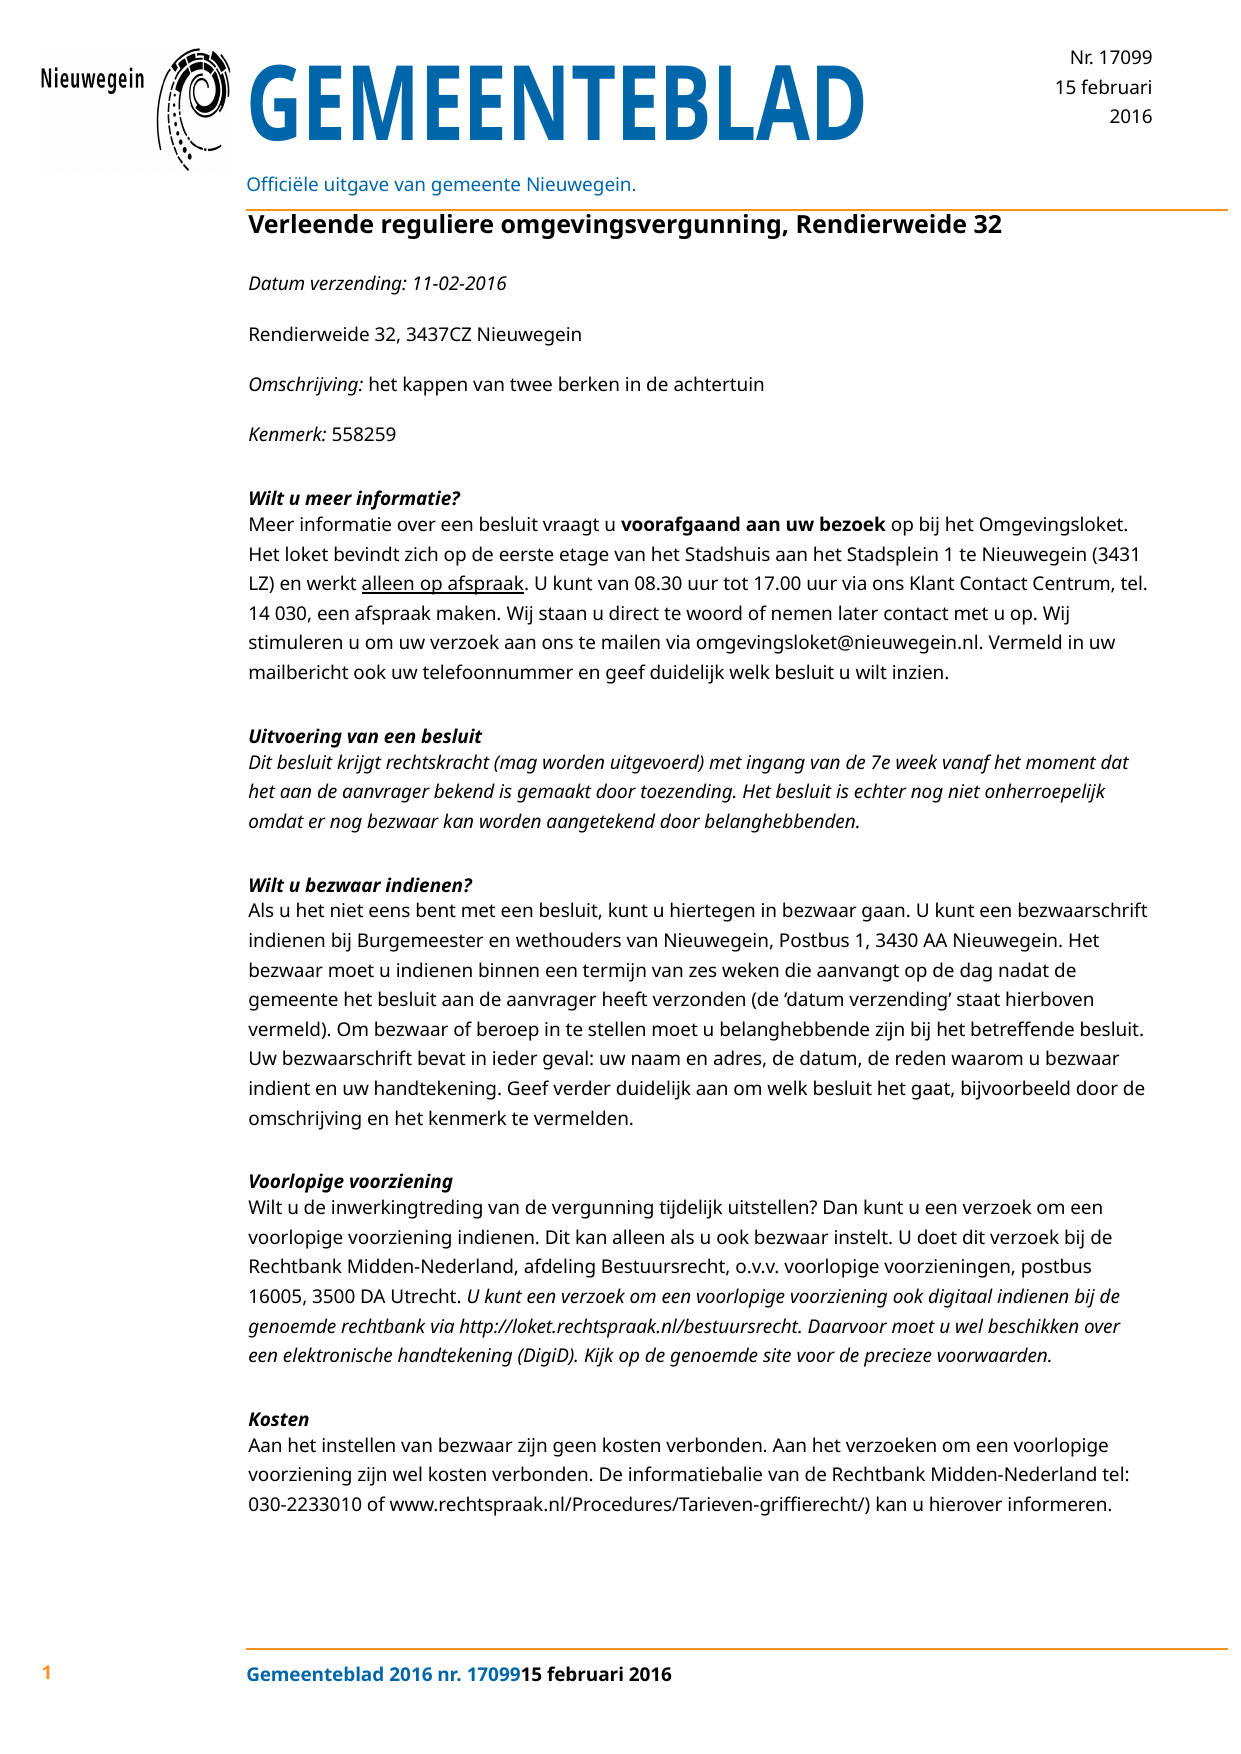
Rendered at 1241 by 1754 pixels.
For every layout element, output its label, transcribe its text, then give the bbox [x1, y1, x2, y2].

text Uitvoering van een besluit [248, 723, 1152, 749]
text Meer informatie over een besluit vraagt u voorafgaand aan uw bezoek op bij het Omgevingsloket. Het loket bevindt zich op de eerste etage van het Stadshuis aan het Stadsplein 1 te Nieuwegein (3431 LZ) en werkt alleen op afspraak. U kunt van 08.30 uur tot 17.00 uur via ons Klant Contact Centrum, tel. 14 030, een afspraak maken. Wij staan u direct te woord of nemen later contact met u op. Wij stimuleren u om uw verzoek aan ons te mailen via omgevingsloket@nieuwegein.nl. Vermeld in uw mailbericht ook uw telefoonnummer en geef duidelijk welk besluit u wilt inzien. [248, 511, 1152, 685]
text Wilt u de inwerkingtreding van de vergunning tijdelijk uitstellen? Dan kunt u een verzoek om een voorlopige voorziening indienen. Dit kan alleen als u ook bezwaar instelt. U doet dit verzoek bij de Rechtbank Midden-Nederland, afdeling Bestuursrecht, o.v.v. voorlopige voorzieningen, postbus 16005, 3500 DA Utrecht. U kunt een verzoek om een voorlopige voorziening ook digitaal indienen bij de genoemde rechtbank via http://loket.rechtspraak.nl/bestuursrecht. Daarvoor moet u wel beschikken over een elektronische handtekening (DigiD). Kijk op de genoemde site voor de precieze voorwaarden. [248, 1194, 1152, 1368]
text Verleende reguliere omgevingsvergunning, Rendierweide 32 [248, 211, 1152, 241]
text Voorlopige voorziening [248, 1169, 1152, 1194]
text Wilt u bezwaar indienen? [248, 872, 1152, 898]
text Dit besluit krijgt rechtskracht (mag worden uitgevoerd) met ingang van de 7e week vanaf het moment dat het aan de aanvrager bekend is gemaakt door toezending. Het besluit is echter nog niet onherroepelijk omdat er nog bezwaar kan worden aangetekend door belanghebbenden. [248, 749, 1152, 834]
text Kosten [248, 1406, 1152, 1432]
text Aan het instellen van bezwaar zijn geen kosten verbonden. Aan het verzoeken om een voorlopige voorziening zijn wel kosten verbonden. De informatiebalie van de Rechtbank Midden-Nederland tel: 030-2233010 of www.rechtspraak.nl/Procedures/Tarieven-griffierecht/) kan u hierover informeren. [248, 1432, 1152, 1517]
text Datum verzending: 11-02-2016 [248, 270, 1152, 296]
text Rendierweide 32, 3437CZ Nieuwegein [248, 321, 1152, 346]
text Omschrijving: het kappen van twee berken in de achtertuin [248, 371, 1152, 397]
text Wilt u meer informatie? [248, 486, 1152, 511]
picture [41, 47, 231, 172]
text Kenmerk: 558259 [248, 422, 1152, 447]
text Als u het niet eens bent met een besluit, kunt u hiertegen in bezwaar gaan. U kunt een bezwaarschrift indienen bij Burgemeester en wethouders van Nieuwegein, Postbus 1, 3430 AA Nieuwegein. Het bezwaar moet u indienen binnen een termijn van zes weken die aanvangt op de dag nadat de gemeente het besluit aan de aanvrager heeft verzonden (de ‘datum verzending’ staat hierboven vermeld). Om bezwaar of beroep in te stellen moet u belanghebbende zijn bij het betreffende besluit. Uw bezwaarschrift bevat in ieder geval: uw naam en adres, de datum, de reden waarom u bezwaar indient en uw handtekening. Geef verder duidelijk aan om welk besluit het gaat, bijvoorbeeld door de omschrijving en het kenmerk te vermelden. [248, 898, 1152, 1131]
